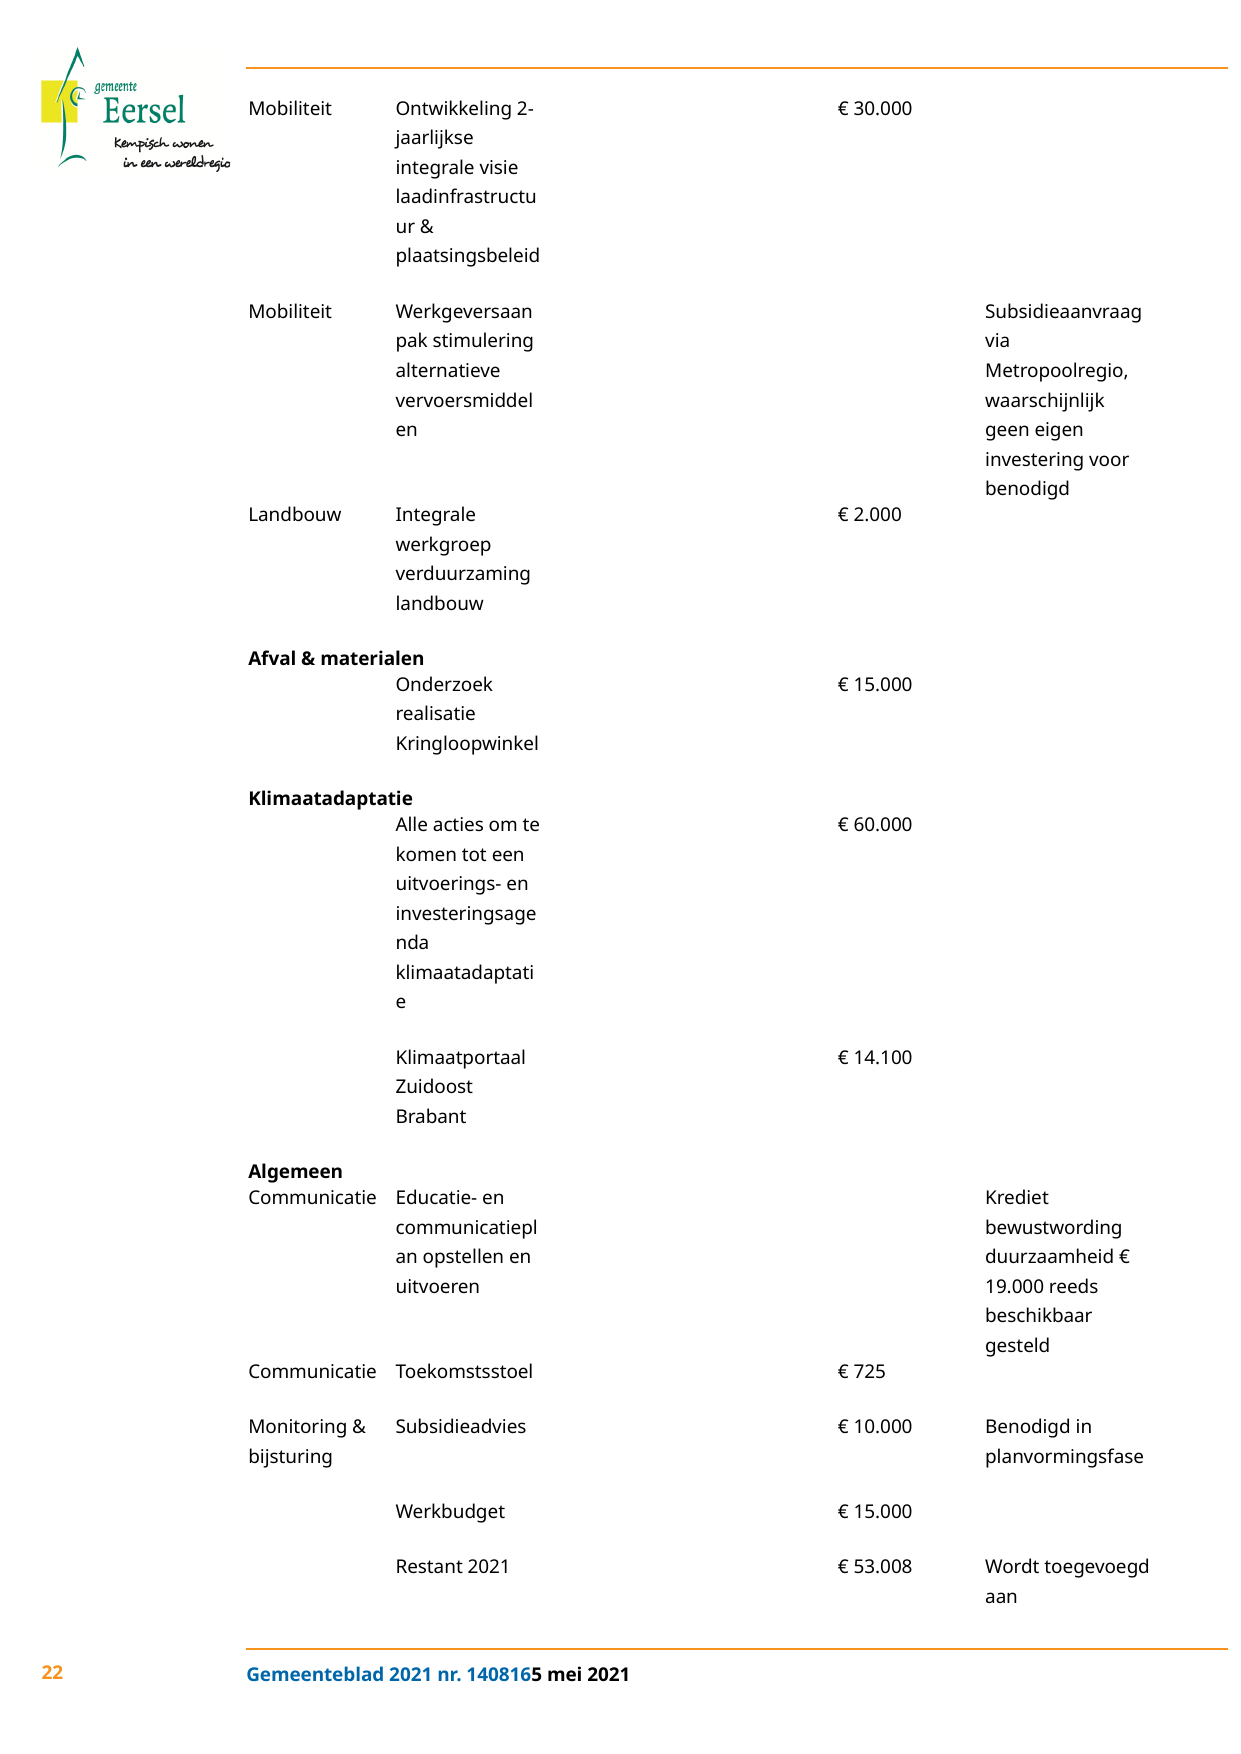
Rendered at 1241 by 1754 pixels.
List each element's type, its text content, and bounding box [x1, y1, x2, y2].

table_cell Algemeen [248, 1159, 1152, 1184]
table_cell Communicatie [248, 1358, 395, 1413]
table_cell [543, 1554, 690, 1609]
table_cell [690, 671, 838, 786]
table_cell Afval & materialen [248, 645, 1152, 671]
table_cell Monitoring & bijsturing [248, 1413, 395, 1498]
table_cell [248, 1554, 395, 1609]
table_cell [543, 1044, 690, 1158]
table_cell [543, 501, 690, 645]
table_cell [985, 671, 1152, 786]
table_cell Subsidieaanvraag via Metropoolregio, waarschijnlijk geen eigen investering voor benodigd [985, 298, 1152, 501]
table_cell Mobiliteit [248, 95, 395, 298]
table_cell [838, 298, 985, 501]
table_cell [248, 1044, 395, 1158]
table_cell € 14.100 [838, 1044, 985, 1158]
table_cell [985, 1498, 1152, 1553]
table_cell [690, 298, 838, 501]
table_cell Werkbudget [395, 1498, 543, 1553]
table_cell Klimaatadaptatie [248, 786, 1152, 811]
table_cell € 53.008 [838, 1554, 985, 1609]
table_cell Mobiliteit [248, 298, 395, 501]
table_cell Communicatie [248, 1184, 395, 1358]
table_cell Onderzoek realisatie Kringloopwinkel [395, 671, 543, 786]
table_cell € 2.000 [838, 501, 985, 645]
table_cell [985, 95, 1152, 298]
table_cell [543, 811, 690, 1044]
table_cell [543, 671, 690, 786]
table_cell Benodigd in planvormingsfase [985, 1413, 1152, 1498]
table_cell Wordt toegevoegd aan [985, 1554, 1152, 1609]
table_cell [690, 1358, 838, 1413]
table_cell € 725 [838, 1358, 985, 1413]
table_cell € 15.000 [838, 671, 985, 786]
table_cell [985, 1044, 1152, 1158]
table_cell [543, 298, 690, 501]
table_cell [690, 95, 838, 298]
table_cell Subsidieadvies [395, 1413, 543, 1498]
table_cell [543, 1413, 690, 1498]
table_cell Klimaatportaal Zuidoost Brabant [395, 1044, 543, 1158]
table_cell Integrale werkgroep verduurzaming landbouw [395, 501, 543, 645]
table_cell [690, 1554, 838, 1609]
table_cell Landbouw [248, 501, 395, 645]
table_cell Restant 2021 [395, 1554, 543, 1609]
table_cell Ontwikkeling 2-jaarlijkse integrale visie laadinfrastructuur & plaatsingsbeleid [395, 95, 543, 298]
table_cell Educatie- en communicatieplan opstellen en uitvoeren [395, 1184, 543, 1358]
table_cell € 15.000 [838, 1498, 985, 1553]
table_cell [690, 501, 838, 645]
table_cell [543, 1498, 690, 1553]
table_cell [248, 671, 395, 786]
table_cell [690, 1184, 838, 1358]
table_cell [690, 1044, 838, 1158]
table_cell [690, 1413, 838, 1498]
table_cell [248, 811, 395, 1044]
table_cell Werkgeversaanpak stimulering alternatieve vervoersmiddelen [395, 298, 543, 501]
table_cell Alle acties om te komen tot een uitvoerings- en investeringsagenda klimaatadaptatie [395, 811, 543, 1044]
table_cell Krediet bewustwording duurzaamheid € 19.000 reeds beschikbaar gesteld [985, 1184, 1152, 1358]
table_cell [248, 1498, 395, 1553]
table_cell € 10.000 [838, 1413, 985, 1498]
table_cell [838, 1184, 985, 1358]
table_cell [690, 811, 838, 1044]
picture [41, 47, 231, 172]
table_cell [543, 1184, 690, 1358]
table_cell [543, 95, 690, 298]
table_cell € 60.000 [838, 811, 985, 1044]
table_cell [543, 1358, 690, 1413]
table_cell [985, 811, 1152, 1044]
table_cell [690, 1498, 838, 1553]
table_cell Toekomstsstoel [395, 1358, 543, 1413]
table_cell [985, 501, 1152, 645]
table_cell € 30.000 [838, 95, 985, 298]
table_cell [985, 1358, 1152, 1413]
